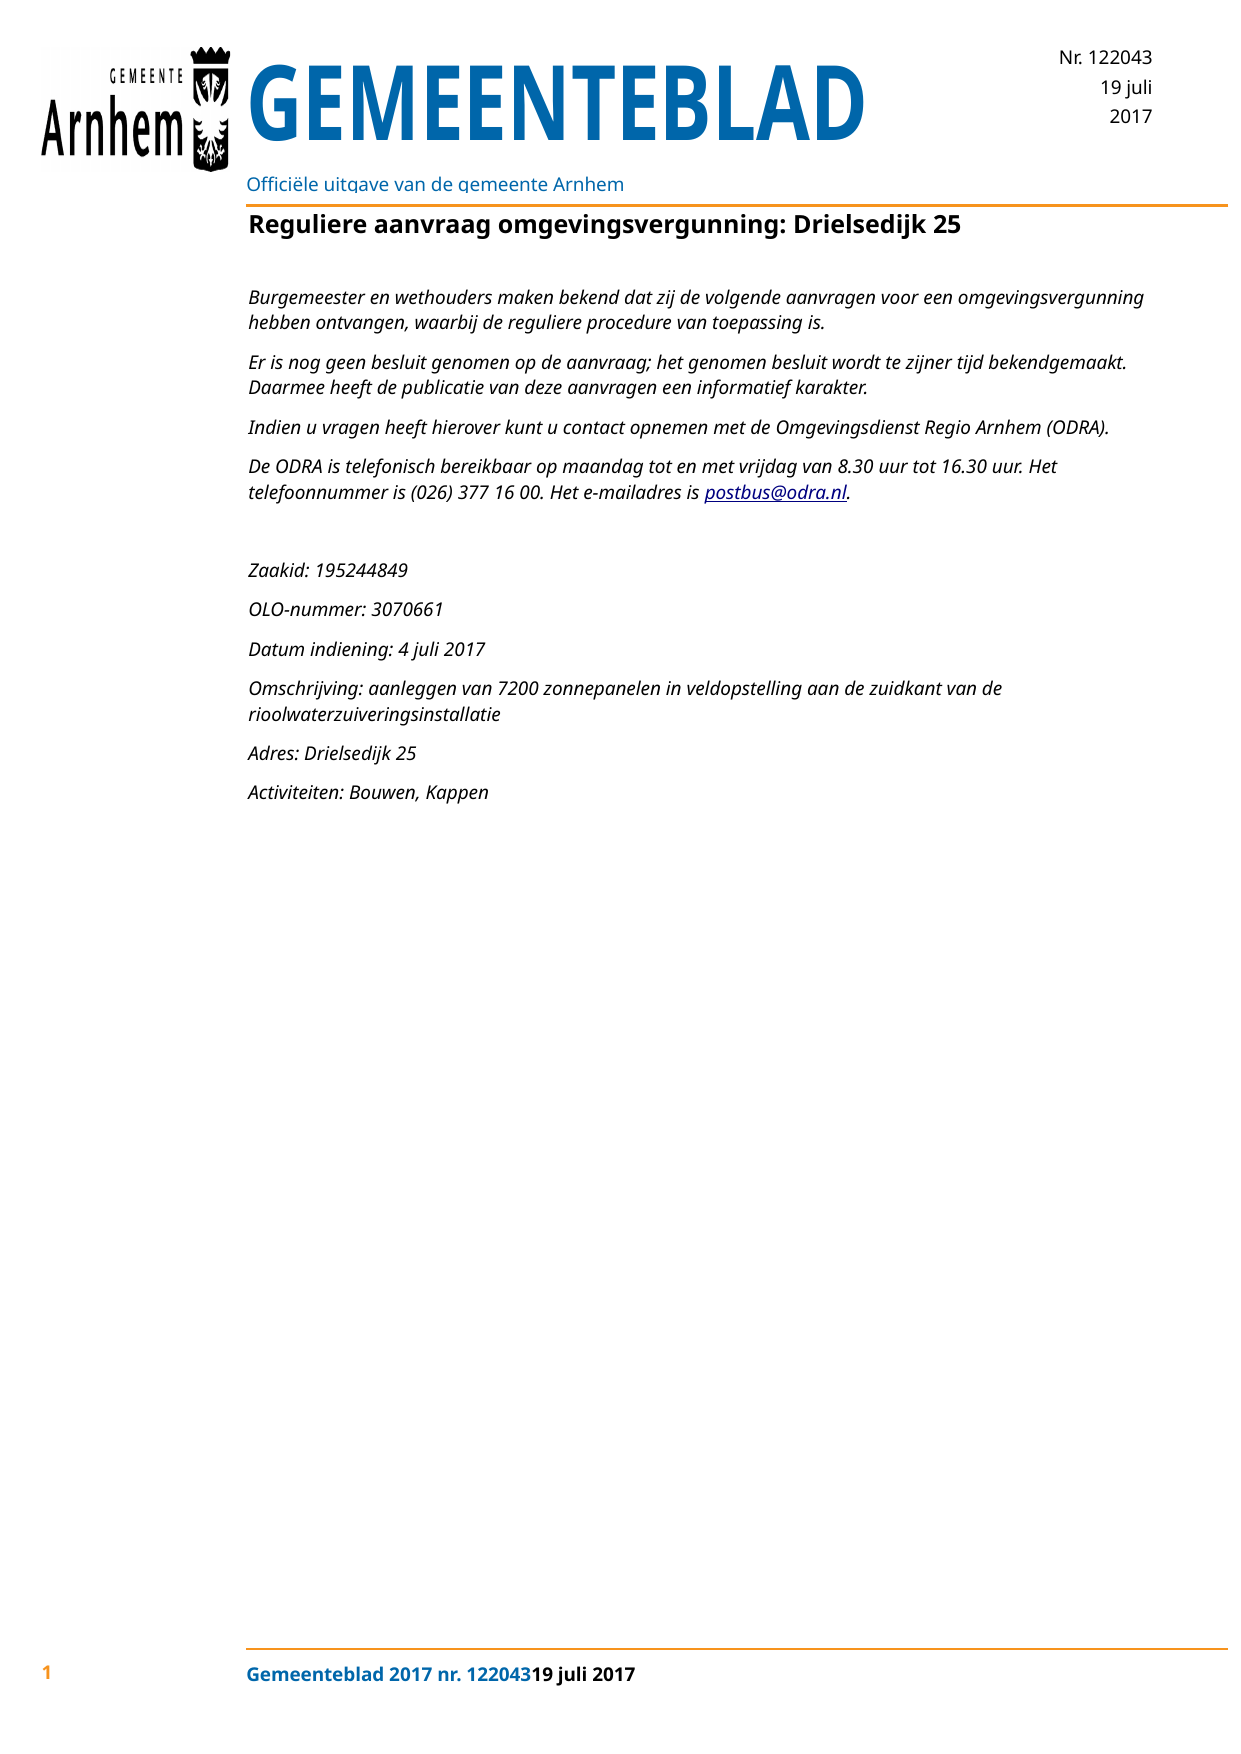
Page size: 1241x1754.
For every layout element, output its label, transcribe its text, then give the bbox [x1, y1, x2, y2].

text Activiteiten: Bouwen, Kappen [248, 779, 1152, 805]
text Burgemeester en wethouders maken bekend dat zij de volgende aanvragen voor een omgevingsvergunning hebben ontvangen, waarbij de reguliere procedure van toepassing is. [248, 284, 1152, 335]
text Datum indiening: 4 juli 2017 [248, 636, 1152, 662]
picture [41, 47, 231, 172]
text Zaakid: 195244849 [248, 557, 1152, 583]
text Adres: Drielsedijk 25 [248, 740, 1152, 766]
text Er is nog geen besluit genomen op de aanvraag; het genomen besluit wordt te zijner tijd bekendgemaakt. Daarmee heeft de publicatie van deze aanvragen een informatief karakter. [248, 349, 1152, 400]
text Omschrijving: aanleggen van 7200 zonnepanelen in veldopstelling aan de zuidkant van de rioolwaterzuiveringsinstallatie [248, 675, 1152, 727]
text Reguliere aanvraag omgevingsvergunning: Drielsedijk 25 [248, 207, 1152, 241]
text Indien u vragen heeft hierover kunt u contact opnemen met de Omgevingsdienst Regio Arnhem (ODRA). [248, 414, 1152, 439]
text De ODRA is telefonisch bereikbaar op maandag tot en met vrijdag van 8.30 uur tot 16.30 uur. Het telefoonnummer is (026) 377 16 00. Het e-mailadres is postbus@odra.nl. [248, 453, 1152, 504]
text OLO-nummer: 3070661 [248, 597, 1152, 622]
